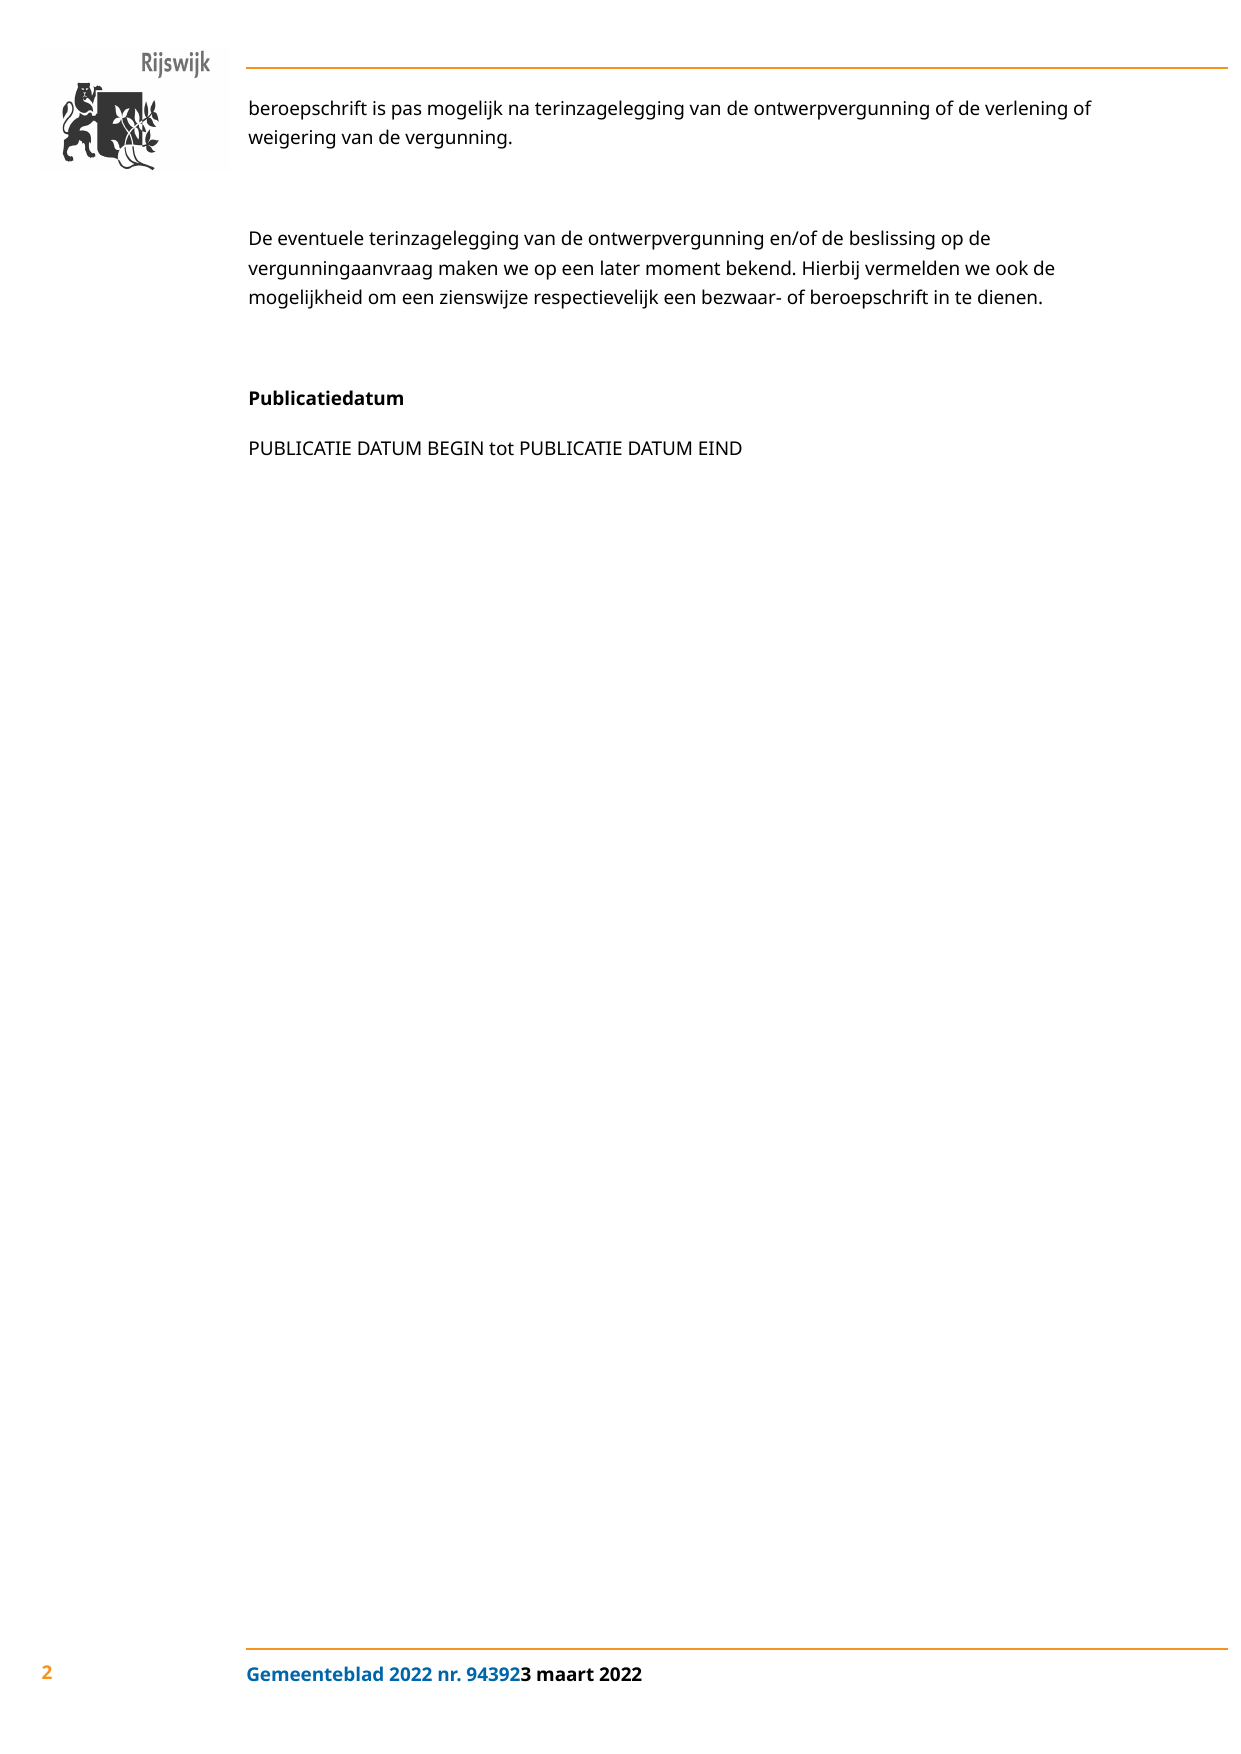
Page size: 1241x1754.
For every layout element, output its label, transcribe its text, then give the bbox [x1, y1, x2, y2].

text PUBLICATIE DATUM BEGIN tot PUBLICATIE DATUM EIND [248, 436, 1152, 461]
text Publicatiedatum [248, 385, 1152, 411]
text De eventuele terinzagelegging van de ontwerpvergunning en/of de beslissing op de vergunningaanvraag maken we op een later moment bekend. Hierbij vermelden we ook de mogelijkheid om een zienswijze respectievelijk een bezwaar- of beroepschrift in te dienen. [248, 225, 1152, 310]
picture [41, 47, 231, 172]
text beroepschrift is pas mogelijk na terinzagelegging van de ontwerpvergunning of de verlening of weigering van de vergunning. [248, 95, 1152, 150]
